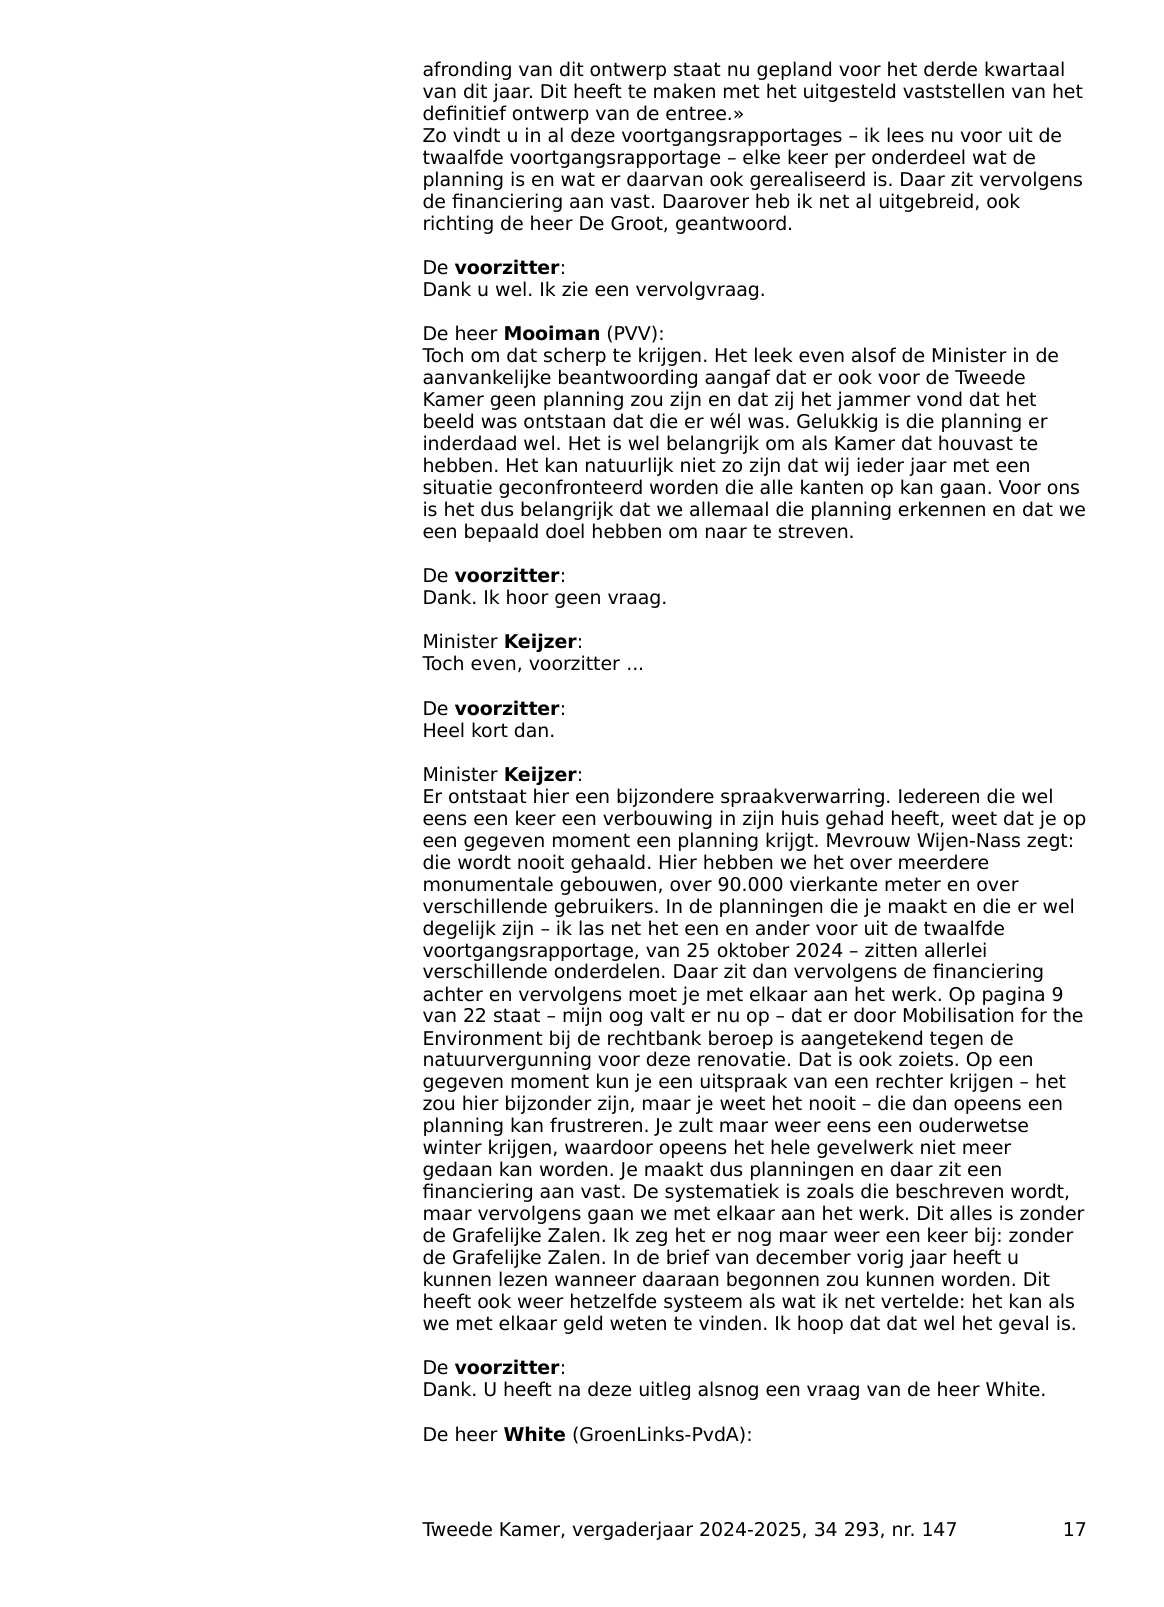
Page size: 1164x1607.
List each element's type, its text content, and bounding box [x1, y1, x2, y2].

text De voorzitter: [422, 697, 1087, 719]
text Er ontstaat hier een bijzondere spraakverwarring. Iedereen die wel eens een keer een verbouwing in zijn huis gehad heeft, weet dat je op een gegeven moment een planning krijgt. Mevrouw Wijen-Nass zegt: die wordt nooit gehaald. Hier hebben we het over meerdere monumentale gebouwen, over 90.000 vierkante meter en over verschillende gebruikers. In de planningen die je maakt en die er wel degelijk zijn – ik las net het een en ander voor uit de twaalfde voortgangsrapportage, van 25 oktober 2024 – zitten allerlei verschillende onderdelen. Daar zit dan vervolgens de financiering achter en vervolgens moet je met elkaar aan het werk. Op pagina 9 van 22 staat – mijn oog valt er nu op – dat er door Mobilisation for the Environment bij de rechtbank beroep is aangetekend tegen de natuurvergunning voor deze renovatie. Dat is ook zoiets. Op een gegeven moment kun je een uitspraak van een rechter krijgen – het zou hier bijzonder zijn, maar je weet het nooit – die dan opeens een planning kan frustreren. Je zult maar weer eens een ouderwetse winter krijgen, waardoor opeens het hele gevelwerk niet meer gedaan kan worden. Je maakt dus planningen en daar zit een financiering aan vast. De systematiek is zoals die beschreven wordt, maar vervolgens gaan we met elkaar aan het werk. Dit alles is zonder de Grafelijke Zalen. Ik zeg het er nog maar weer een keer bij: zonder de Grafelijke Zalen. In de brief van december vorig jaar heeft u kunnen lezen wanneer daaraan begonnen zou kunnen worden. Dit heeft ook weer hetzelfde systeem als wat ik net vertelde: het kan als we met elkaar geld weten te vinden. Ik hoop dat dat wel het geval is. [422, 786, 1087, 1335]
text Minister Keijzer: [422, 764, 1087, 786]
text Minister Keijzer: [422, 631, 1087, 653]
text Toch even, voorzitter ... [422, 653, 1087, 675]
text De voorzitter: [422, 565, 1087, 587]
text De voorzitter: [422, 257, 1087, 279]
text De voorzitter: [422, 1357, 1087, 1379]
text De heer Mooiman (PVV): [422, 323, 1087, 345]
text Toch om dat scherp te krijgen. Het leek even alsof de Minister in de aanvankelijke beantwoording aangaf dat er ook voor de Tweede Kamer geen planning zou zijn en dat zij het jammer vond dat het beeld was ontstaan dat die er wél was. Gelukkig is die planning er inderdaad wel. Het is wel belangrijk om als Kamer dat houvast te hebben. Het kan natuurlijk niet zo zijn dat wij ieder jaar met een situatie geconfronteerd worden die alle kanten op kan gaan. Voor ons is het dus belangrijk dat we allemaal die planning erkennen en dat we een bepaald doel hebben om naar te streven. [422, 345, 1087, 543]
text Dank u wel. Ik zie een vervolgvraag. [422, 279, 1087, 301]
text Dank. Ik hoor geen vraag. [422, 587, 1087, 609]
text De heer White (GroenLinks-PvdA): [422, 1423, 1087, 1445]
text Heel kort dan. [422, 719, 1087, 741]
text Dank. U heeft na deze uitleg alsnog een vraag van de heer White. [422, 1379, 1087, 1401]
text Zo vindt u in al deze voortgangsrapportages – ik lees nu voor uit de twaalfde voortgangsrapportage – elke keer per onderdeel wat de planning is en wat er daarvan ook gerealiseerd is. Daar zit vervolgens de financiering aan vast. Daarover heb ik net al uitgebreid, ook richting de heer De Groot, geantwoord. [422, 125, 1087, 235]
text afronding van dit ontwerp staat nu gepland voor het derde kwartaal van dit jaar. Dit heeft te maken met het uitgesteld vaststellen van het definitief ontwerp van de entree.» [422, 59, 1087, 125]
